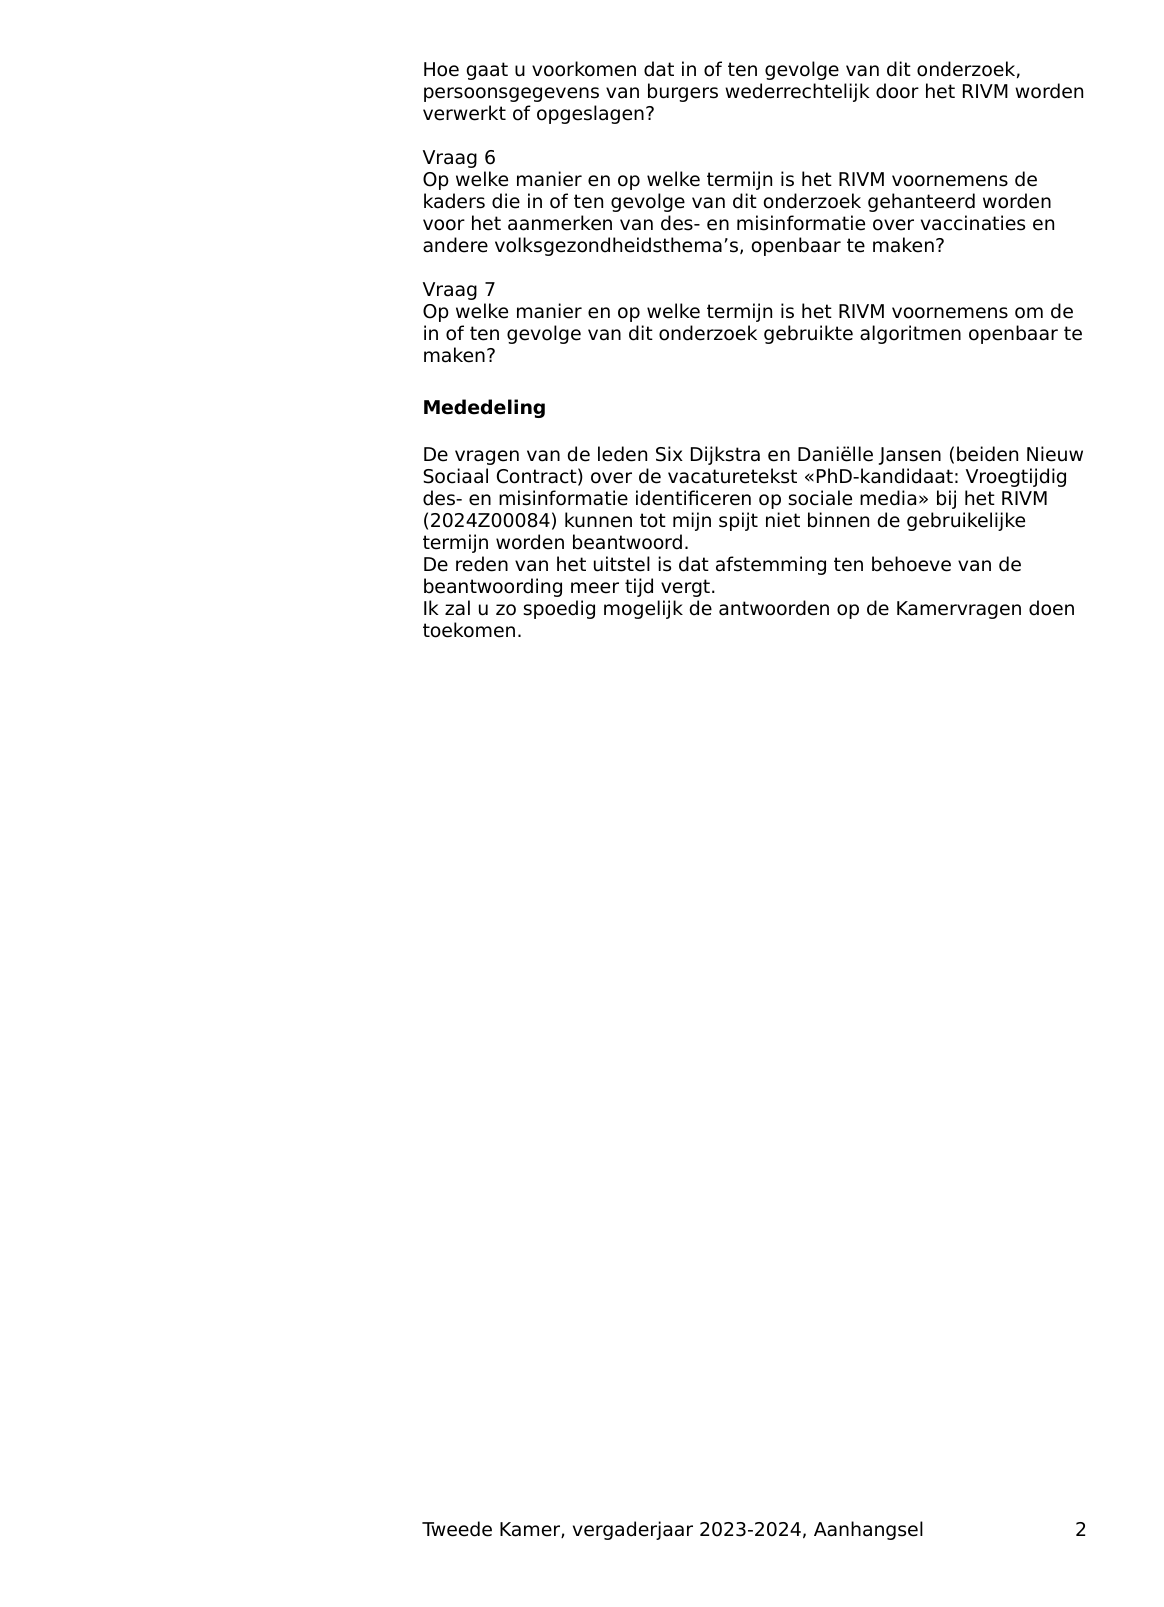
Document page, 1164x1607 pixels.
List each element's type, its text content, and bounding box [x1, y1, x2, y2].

subtitle Mededeling [422, 397, 1087, 419]
text Vraag 7 [422, 279, 1087, 301]
text Ik zal u zo spoedig mogelijk de antwoorden op de Kamervragen doen toekomen. [422, 598, 1087, 642]
text Op welke manier en op welke termijn is het RIVM voornemens om de in of ten gevolge van dit onderzoek gebruikte algoritmen openbaar te maken? [422, 301, 1087, 367]
text Hoe gaat u voorkomen dat in of ten gevolge van dit onderzoek, persoonsgegevens van burgers wederrechtelijk door het RIVM worden verwerkt of opgeslagen? [422, 59, 1087, 125]
text Op welke manier en op welke termijn is het RIVM voornemens de kaders die in of ten gevolge van dit onderzoek gehanteerd worden voor het aanmerken van des- en misinformatie over vaccinaties en andere volksgezondheidsthema’s, openbaar te maken? [422, 169, 1087, 257]
text Vraag 6 [422, 147, 1087, 169]
text De vragen van de leden Six Dijkstra en Daniëlle Jansen (beiden Nieuw Sociaal Contract) over de vacaturetekst «PhD-kandidaat: Vroegtijdig des- en misinformatie identificeren op sociale media» bij het RIVM (2024Z00084) kunnen tot mijn spijt niet binnen de gebruikelijke termijn worden beantwoord. [422, 444, 1087, 554]
text De reden van het uitstel is dat afstemming ten behoeve van de beantwoording meer tijd vergt. [422, 554, 1087, 598]
